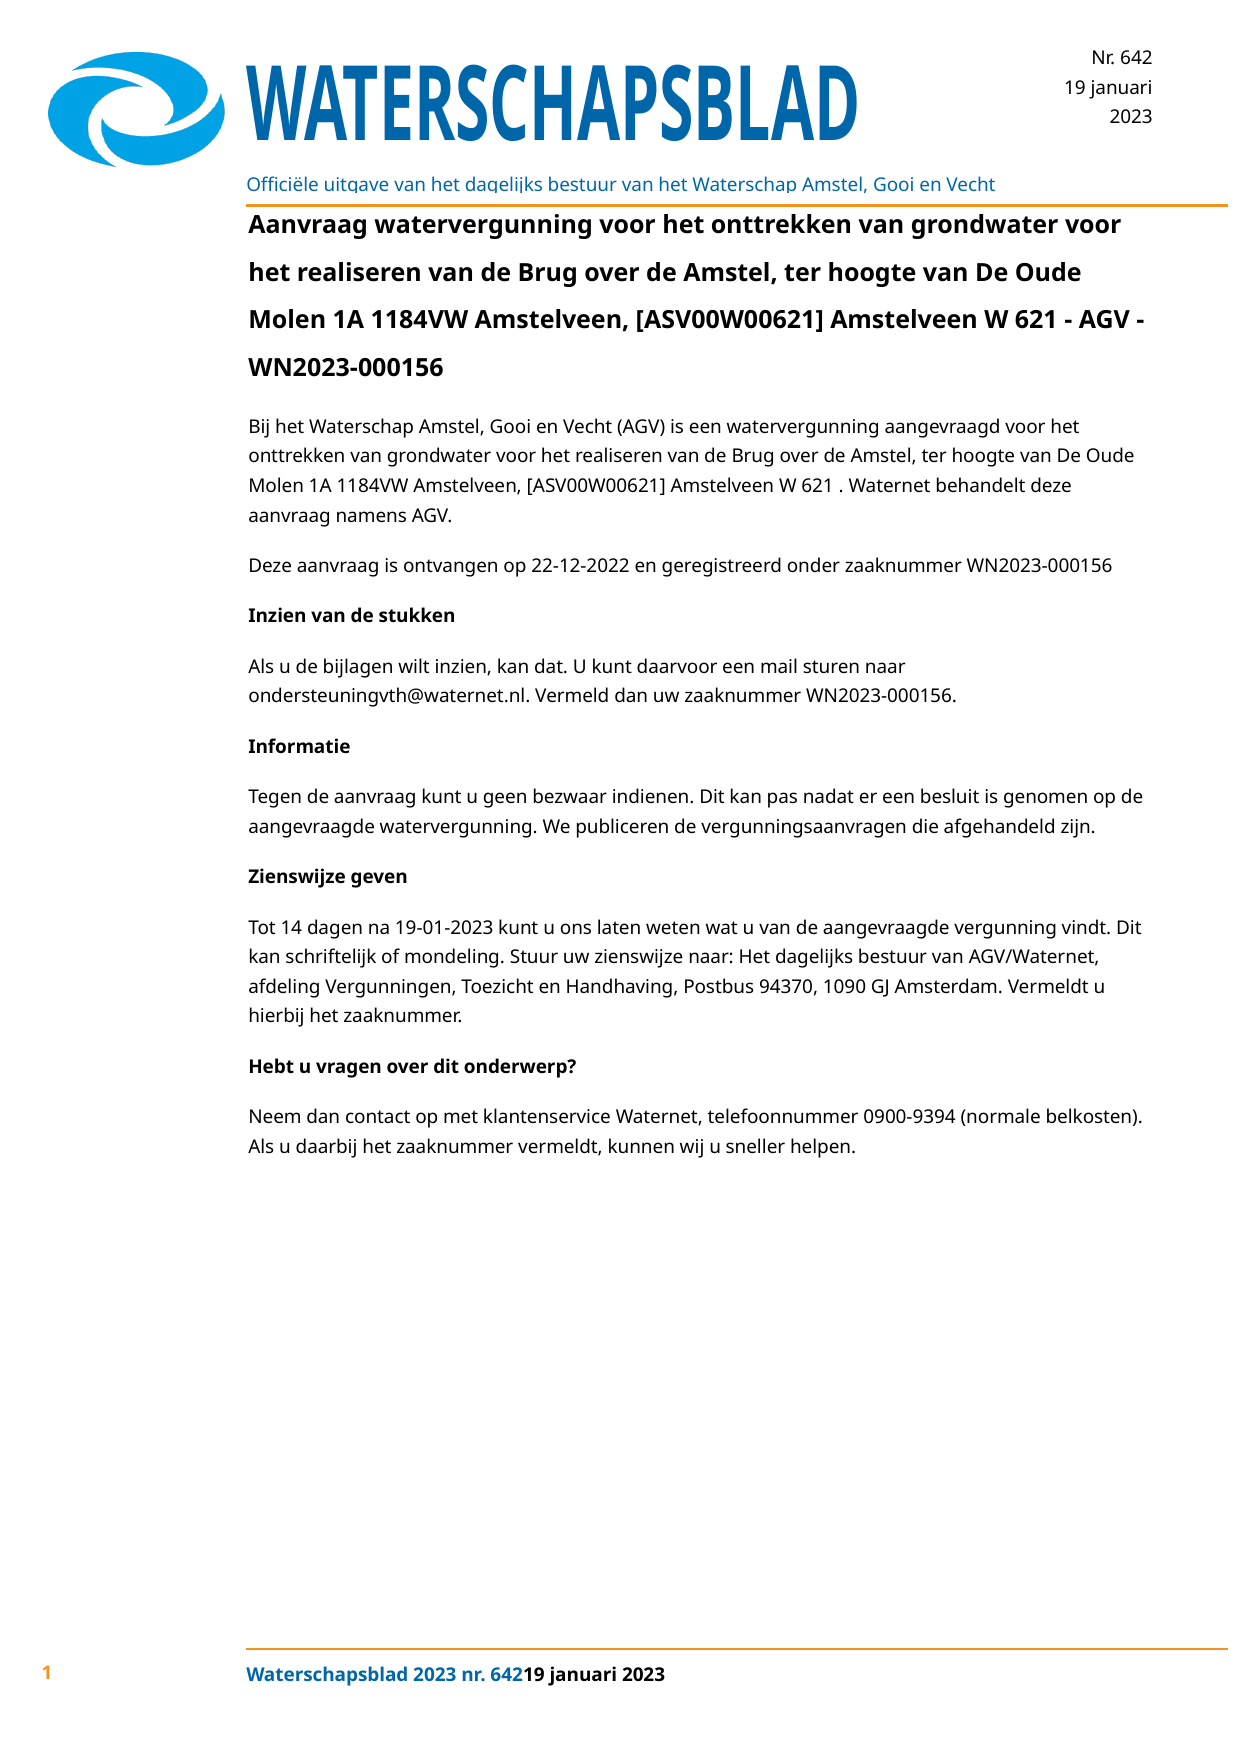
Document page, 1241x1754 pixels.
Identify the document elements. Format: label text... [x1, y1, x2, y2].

text Zienswijze geven [248, 863, 1152, 889]
text Als u de bijlagen wilt inzien, kan dat. U kunt daarvoor een mail sturen naar ondersteuningvth@waternet.nl. Vermeld dan uw zaaknummer WN2023-000156. [248, 653, 1152, 708]
text Deze aanvraag is ontvangen op 22-12-2022 en geregistreerd onder zaaknummer WN2023-000156 [248, 552, 1152, 578]
text Aanvraag watervergunning voor het onttrekken van grondwater voor het realiseren van de Brug over de Amstel, ter hoogte van De Oude Molen 1A 1184VW Amstelveen, [ASV00W00621] Amstelveen W 621 - AGV - WN2023-000156 [248, 207, 1152, 384]
text Bij het Waterschap Amstel, Gooi en Vecht (AGV) is een watervergunning aangevraagd voor het onttrekken van grondwater voor het realiseren van de Brug over de Amstel, ter hoogte van De Oude Molen 1A 1184VW Amstelveen, [ASV00W00621] Amstelveen W 621 . Waternet behandelt deze aanvraag namens AGV. [248, 413, 1152, 528]
text Neem dan contact op met klantenservice Waternet, telefoonnummer 0900-9394 (normale belkosten). Als u daarbij het zaaknummer vermeldt, kunnen wij u sneller helpen. [248, 1103, 1152, 1159]
picture [41, 47, 231, 172]
text Tot 14 dagen na 19-01-2023 kunt u ons laten weten wat u van de aangevraagde vergunning vindt. Dit kan schriftelijk of mondeling. Stuur uw zienswijze naar: Het dagelijks bestuur van AGV/Waternet, afdeling Vergunningen, Toezicht en Handhaving, Postbus 94370, 1090 GJ Amsterdam. Vermeldt u hierbij het zaaknummer. [248, 914, 1152, 1028]
text Tegen de aanvraag kunt u geen bezwaar indienen. Dit kan pas nadat er een besluit is genomen op de aangevraagde watervergunning. We publiceren de vergunningsaanvragen die afgehandeld zijn. [248, 783, 1152, 839]
text Inzien van de stukken [248, 603, 1152, 628]
text Informatie [248, 733, 1152, 759]
text Hebt u vragen over dit onderwerp? [248, 1053, 1152, 1079]
